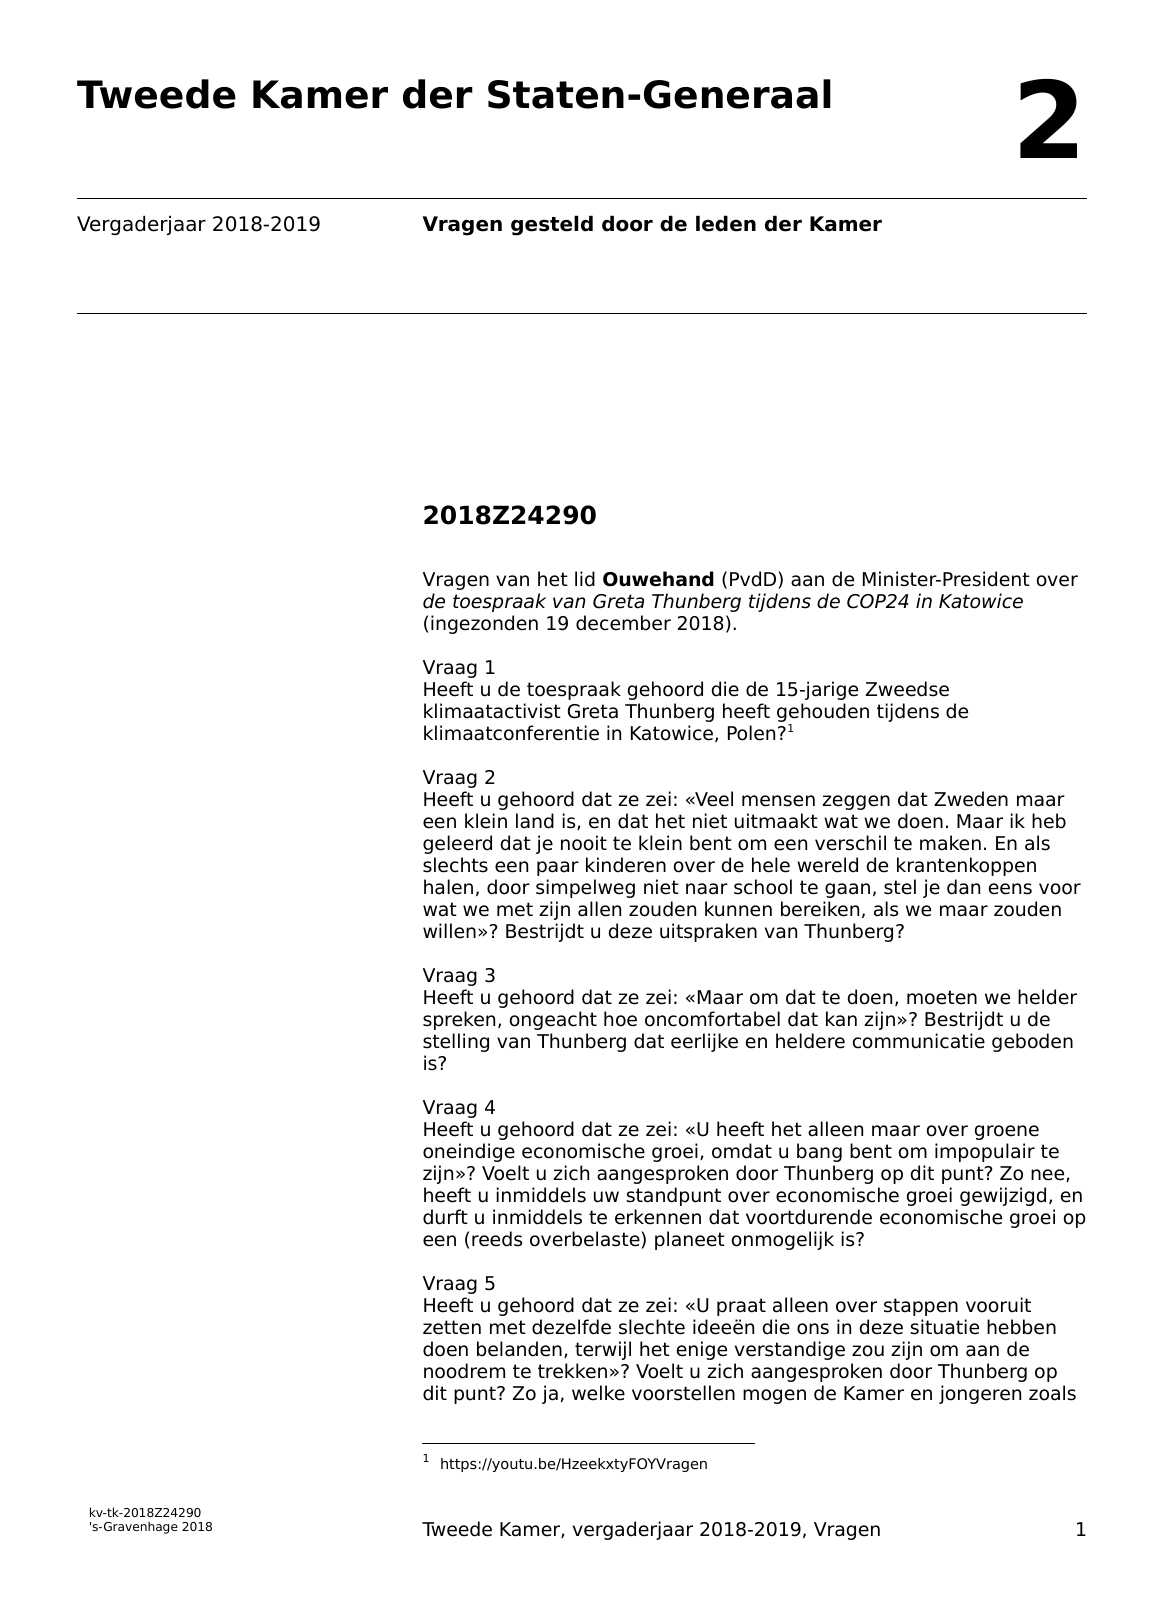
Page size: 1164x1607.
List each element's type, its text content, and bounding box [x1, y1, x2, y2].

table_cell Vragen gesteld door de leden der Kamer [422, 199, 1087, 313]
text Heeft u de toespraak gehoord die de 15-jarige Zweedse klimaatactivist Greta Thunberg heeft gehouden tijdens de klimaatconferentie in Katowice, Polen? [422, 679, 1087, 745]
text Heeft u gehoord dat ze zei: «Maar om dat te doen, moeten we helder spreken, ongeacht hoe oncomfortabel dat kan zijn»? Bestrijdt u de stelling van Thunberg dat eerlijke en heldere communicatie geboden is? [422, 987, 1087, 1075]
text Vraag 3 [422, 965, 1087, 987]
text Vragen van het lid Ouwehand (PvdD) aan de Minister-President over de toespraak van Greta Thunberg tijdens de COP24 in Katowice (ingezonden 19 december 2018). [422, 569, 1087, 635]
text Heeft u gehoord dat ze zei: «U heeft het alleen maar over groene oneindige economische groei, omdat u bang bent om impopulair te zijn»? Voelt u zich aangesproken door Thunberg op dit punt? Zo nee, heeft u inmiddels uw standpunt over economische groei gewijzigd, en durft u inmiddels te erkennen dat voortdurende economische groei op een (reeds overbelaste) planeet onmogelijk is? [422, 1119, 1087, 1251]
text Heeft u gehoord dat ze zei: «U praat alleen over stappen vooruit zetten met dezelfde slechte ideeën die ons in deze situatie hebben doen belanden, terwijl het enige verstandige zou zijn om aan de noodrem te trekken»? Voelt u zich aangesproken door Thunberg op dit punt? Zo ja, welke voorstellen mogen de Kamer en jongeren zoals [422, 1295, 1087, 1405]
table_cell Vergaderjaar 2018-2019 [77, 199, 422, 313]
table_header 2 [886, 59, 1087, 198]
text Vraag 1 [422, 657, 1087, 679]
text Vraag 4 [422, 1097, 1087, 1119]
text Heeft u gehoord dat ze zei: «Veel mensen zeggen dat Zweden maar een klein land is, en dat het niet uitmaakt wat we doen. Maar ik heb geleerd dat je nooit te klein bent om een verschil te maken. En als slechts een paar kinderen over de hele wereld de krantenkoppen halen, door simpelweg niet naar school te gaan, stel je dan eens voor wat we met zijn allen zouden kunnen bereiken, als we maar zouden willen»? Bestrijdt u deze uitspraken van Thunberg? [422, 789, 1087, 943]
text https://youtu.be/HzeekxtyFOYVragen [422, 1452, 1087, 1474]
text kv-tk-2018Z24290 [88, 1506, 323, 1520]
text Vraag 2 [422, 767, 1087, 789]
table_header Tweede Kamer der Staten-Generaal [77, 59, 886, 198]
text Vraag 5 [422, 1273, 1087, 1295]
text 's-Gravenhage 2018 [88, 1520, 323, 1534]
text 2018Z24290 [422, 501, 1087, 531]
